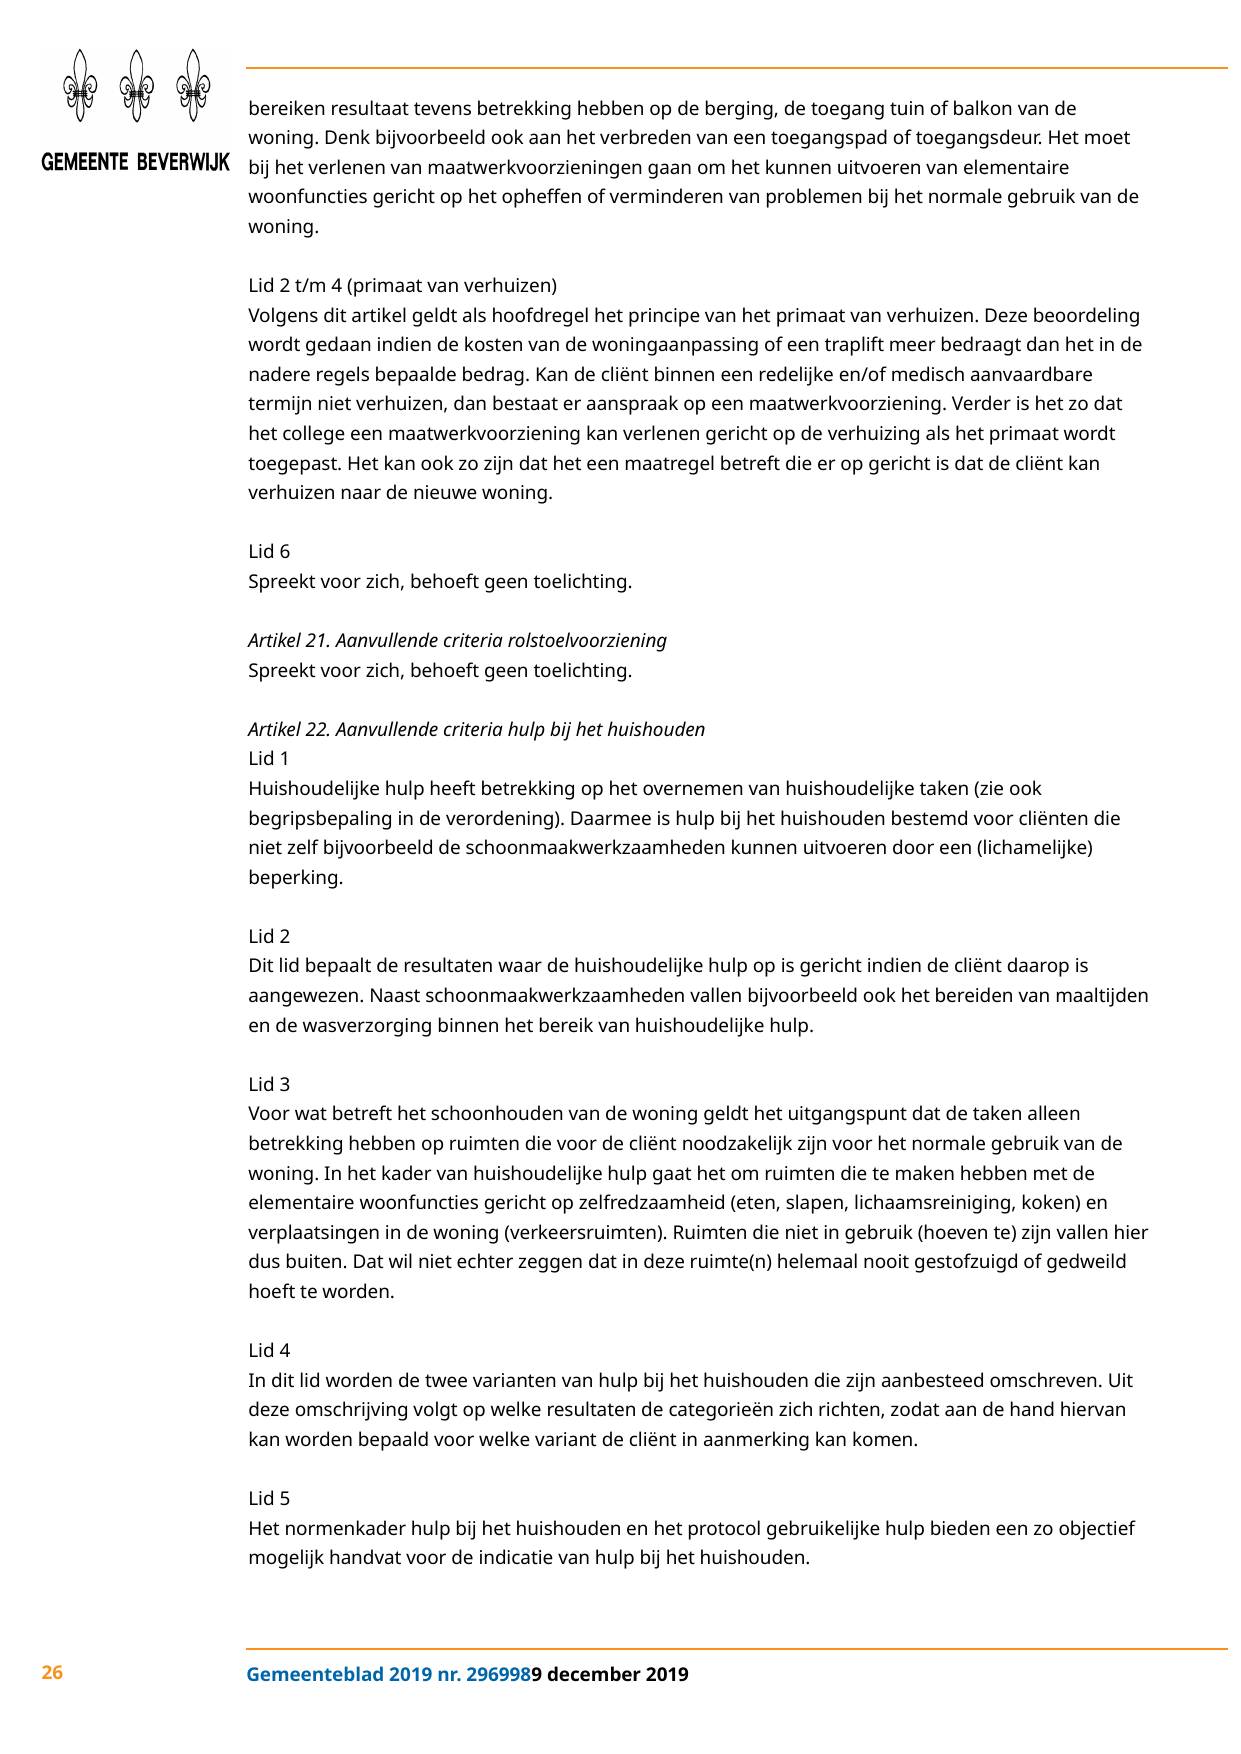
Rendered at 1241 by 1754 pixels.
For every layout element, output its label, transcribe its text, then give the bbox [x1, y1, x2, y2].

text In dit lid worden de twee varianten van hulp bij het huishouden die zijn aanbesteed omschreven. Uit deze omschrijving volgt op welke resultaten de categorieën zich richten, zodat aan de hand hiervan kan worden bepaald voor welke variant de cliënt in aanmerking kan komen. [248, 1367, 1152, 1452]
text Lid 4 [248, 1337, 1152, 1363]
text Lid 1 [248, 746, 1152, 771]
text Artikel 22. Aanvullende criteria hulp bij het huishouden [248, 716, 1152, 742]
text Spreekt voor zich, behoeft geen toelichting. [248, 657, 1152, 683]
text bereiken resultaat tevens betrekking hebben op de berging, de toegang tuin of balkon van de woning. Denk bijvoorbeeld ook aan het verbreden van een toegangspad of toegangsdeur. Het moet bij het verlenen van maatwerkvoorzieningen gaan om het kunnen uitvoeren van elementaire woonfuncties gericht op het opheffen of verminderen van problemen bij het normale gebruik van de woning. [248, 95, 1152, 239]
text Lid 3 [248, 1071, 1152, 1097]
text Lid 2 [248, 923, 1152, 949]
text Voor wat betreft het schoonhouden van de woning geldt het uitgangspunt dat de taken alleen betrekking hebben op ruimten die voor de cliënt noodzakelijk zijn voor het normale gebruik van de woning. In het kader van huishoudelijke hulp gaat het om ruimten die te maken hebben met de elementaire woonfuncties gericht op zelfredzaamheid (eten, slapen, lichaamsreiniging, koken) en verplaatsingen in de woning (verkeersruimten). Ruimten die niet in gebruik (hoeven te) zijn vallen hier dus buiten. Dat wil niet echter zeggen dat in deze ruimte(n) helemaal nooit gestofzuigd of gedweild hoeft te worden. [248, 1101, 1152, 1304]
text Dit lid bepaalt de resultaten waar de huishoudelijke hulp op is gericht indien de cliënt daarop is aangewezen. Naast schoonmaakwerkzaamheden vallen bijvoorbeeld ook het bereiden van maaltijden en de wasverzorging binnen het bereik van huishoudelijke hulp. [248, 953, 1152, 1038]
text Het normenkader hulp bij het huishouden en het protocol gebruikelijke hulp bieden een zo objectief mogelijk handvat voor de indicatie van hulp bij het huishouden. [248, 1515, 1152, 1570]
text Lid 2 t/m 4 (primaat van verhuizen) [248, 272, 1152, 298]
text Lid 5 [248, 1485, 1152, 1511]
text Lid 6 [248, 538, 1152, 564]
text Artikel 21. Aanvullende criteria rolstoelvoorziening [248, 627, 1152, 653]
text Huishoudelijke hulp heeft betrekking op het overnemen van huishoudelijke taken (zie ook begripsbepaling in de verordening). Daarmee is hulp bij het huishouden bestemd voor cliënten die niet zelf bijvoorbeeld de schoonmaakwerkzaamheden kunnen uitvoeren door een (lichamelijke) beperking. [248, 775, 1152, 890]
text Spreekt voor zich, behoeft geen toelichting. [248, 568, 1152, 594]
picture [41, 47, 231, 172]
text Volgens dit artikel geldt als hoofdregel het principe van het primaat van verhuizen. Deze beoordeling wordt gedaan indien de kosten van de woningaanpassing of een traplift meer bedraagt dan het in de nadere regels bepaalde bedrag. Kan de cliënt binnen een redelijke en/of medisch aanvaardbare termijn niet verhuizen, dan bestaat er aanspraak op een maatwerkvoorziening. Verder is het zo dat het college een maatwerkvoorziening kan verlenen gericht op de verhuizing als het primaat wordt toegepast. Het kan ook zo zijn dat het een maatregel betreft die er op gericht is dat de cliënt kan verhuizen naar de nieuwe woning. [248, 302, 1152, 505]
